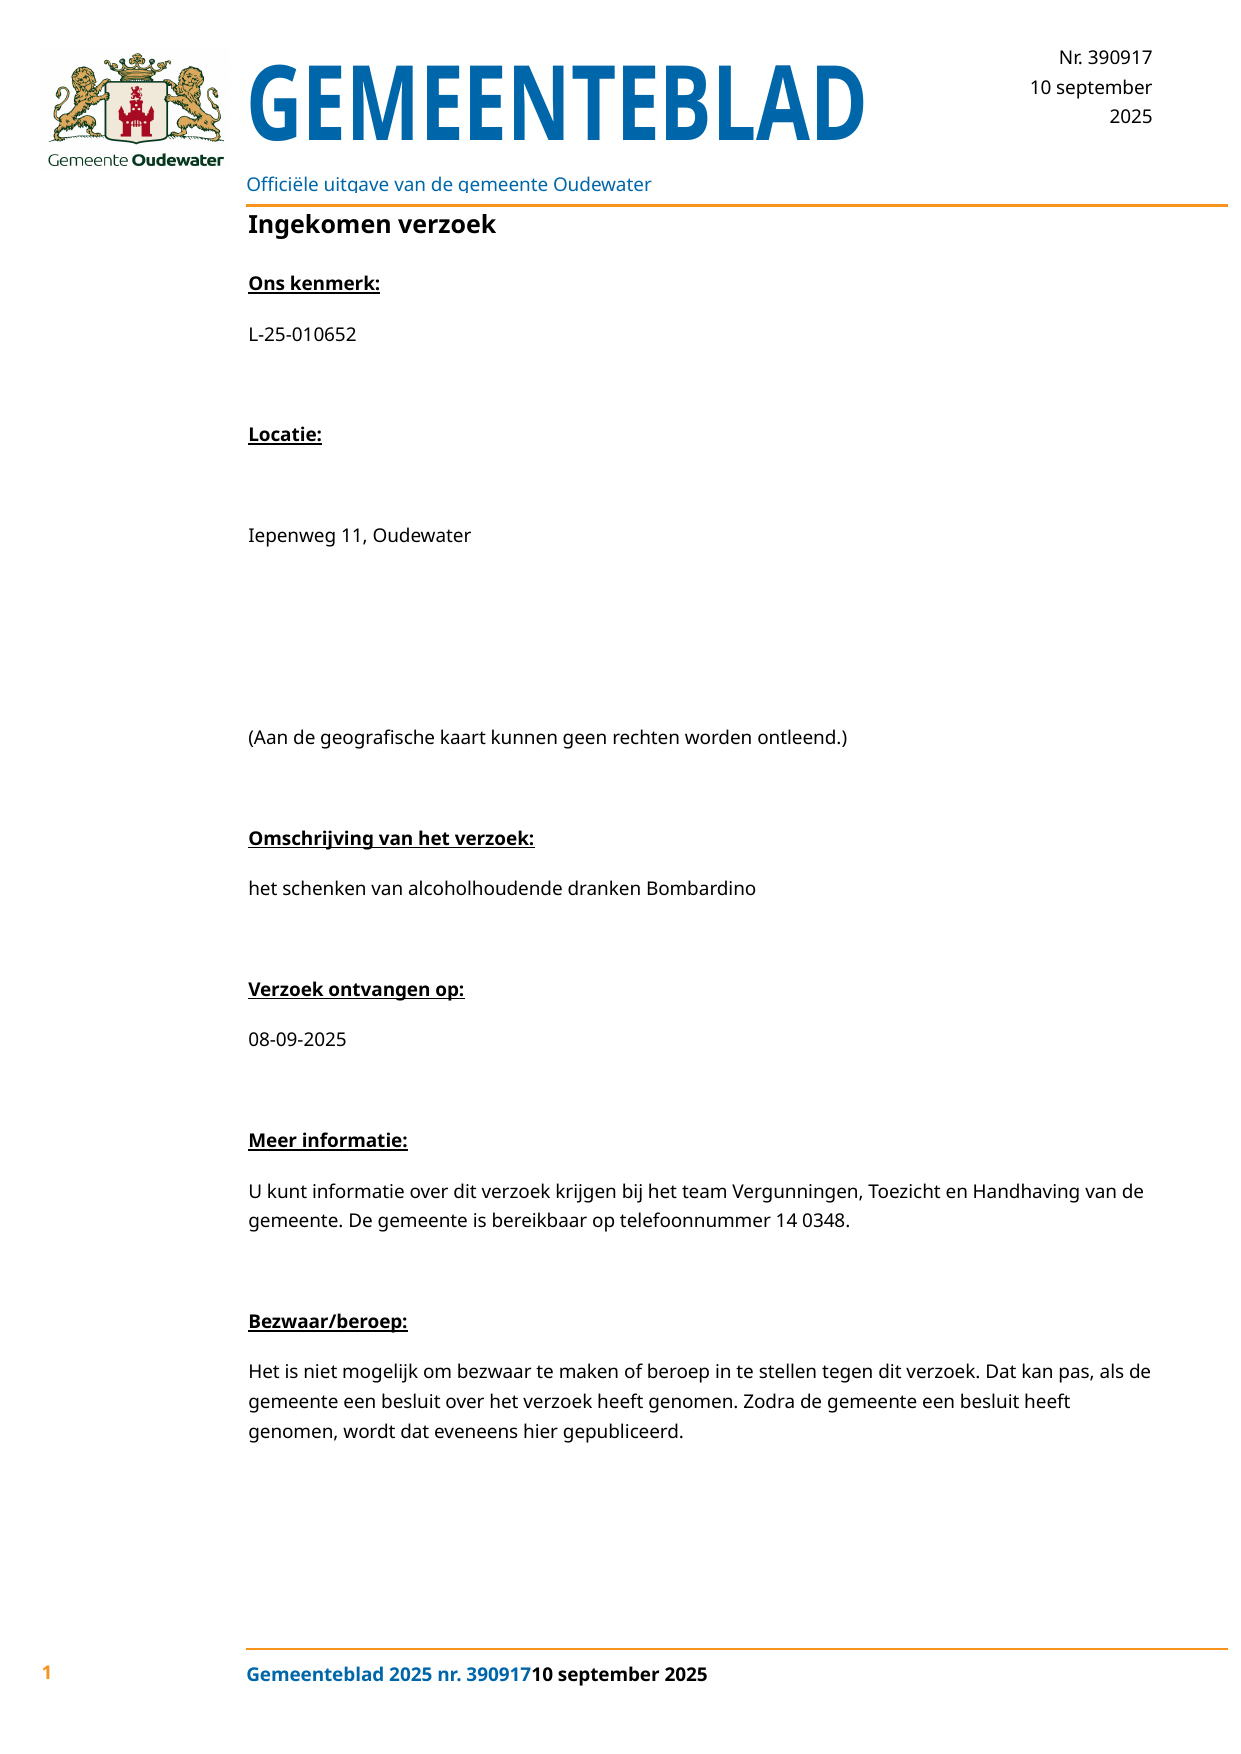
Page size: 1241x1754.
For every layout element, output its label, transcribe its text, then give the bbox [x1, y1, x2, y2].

text Bezwaar/beroep: [248, 1308, 1152, 1334]
text Locatie: [248, 422, 1152, 447]
text 08-09-2025 [248, 1027, 1152, 1052]
text Omschrijving van het verzoek: [248, 825, 1152, 851]
text U kunt informatie over dit verzoek krijgen bij het team Vergunningen, Toezicht en Handhaving van de gemeente. De gemeente is bereikbaar op telefoonnummer 14 0348. [248, 1178, 1152, 1233]
text Iepenweg 11, Oudewater [248, 522, 1152, 548]
text (Aan de geografische kaart kunnen geen rechten worden ontleend.) [248, 724, 1152, 750]
text het schenken van alcoholhoudende dranken Bombardino [248, 875, 1152, 901]
picture [41, 47, 231, 172]
text L-25-010652 [248, 321, 1152, 346]
text Ingekomen verzoek [248, 207, 1152, 241]
text Het is niet mogelijk om bezwaar te maken of beroep in te stellen tegen dit verzoek. Dat kan pas, als de gemeente een besluit over het verzoek heeft genomen. Zodra de gemeente een besluit heeft genomen, wordt dat eveneens hier gepubliceerd. [248, 1359, 1152, 1443]
text Meer informatie: [248, 1127, 1152, 1153]
text Verzoek ontvangen op: [248, 976, 1152, 1002]
text Ons kenmerk: [248, 270, 1152, 296]
